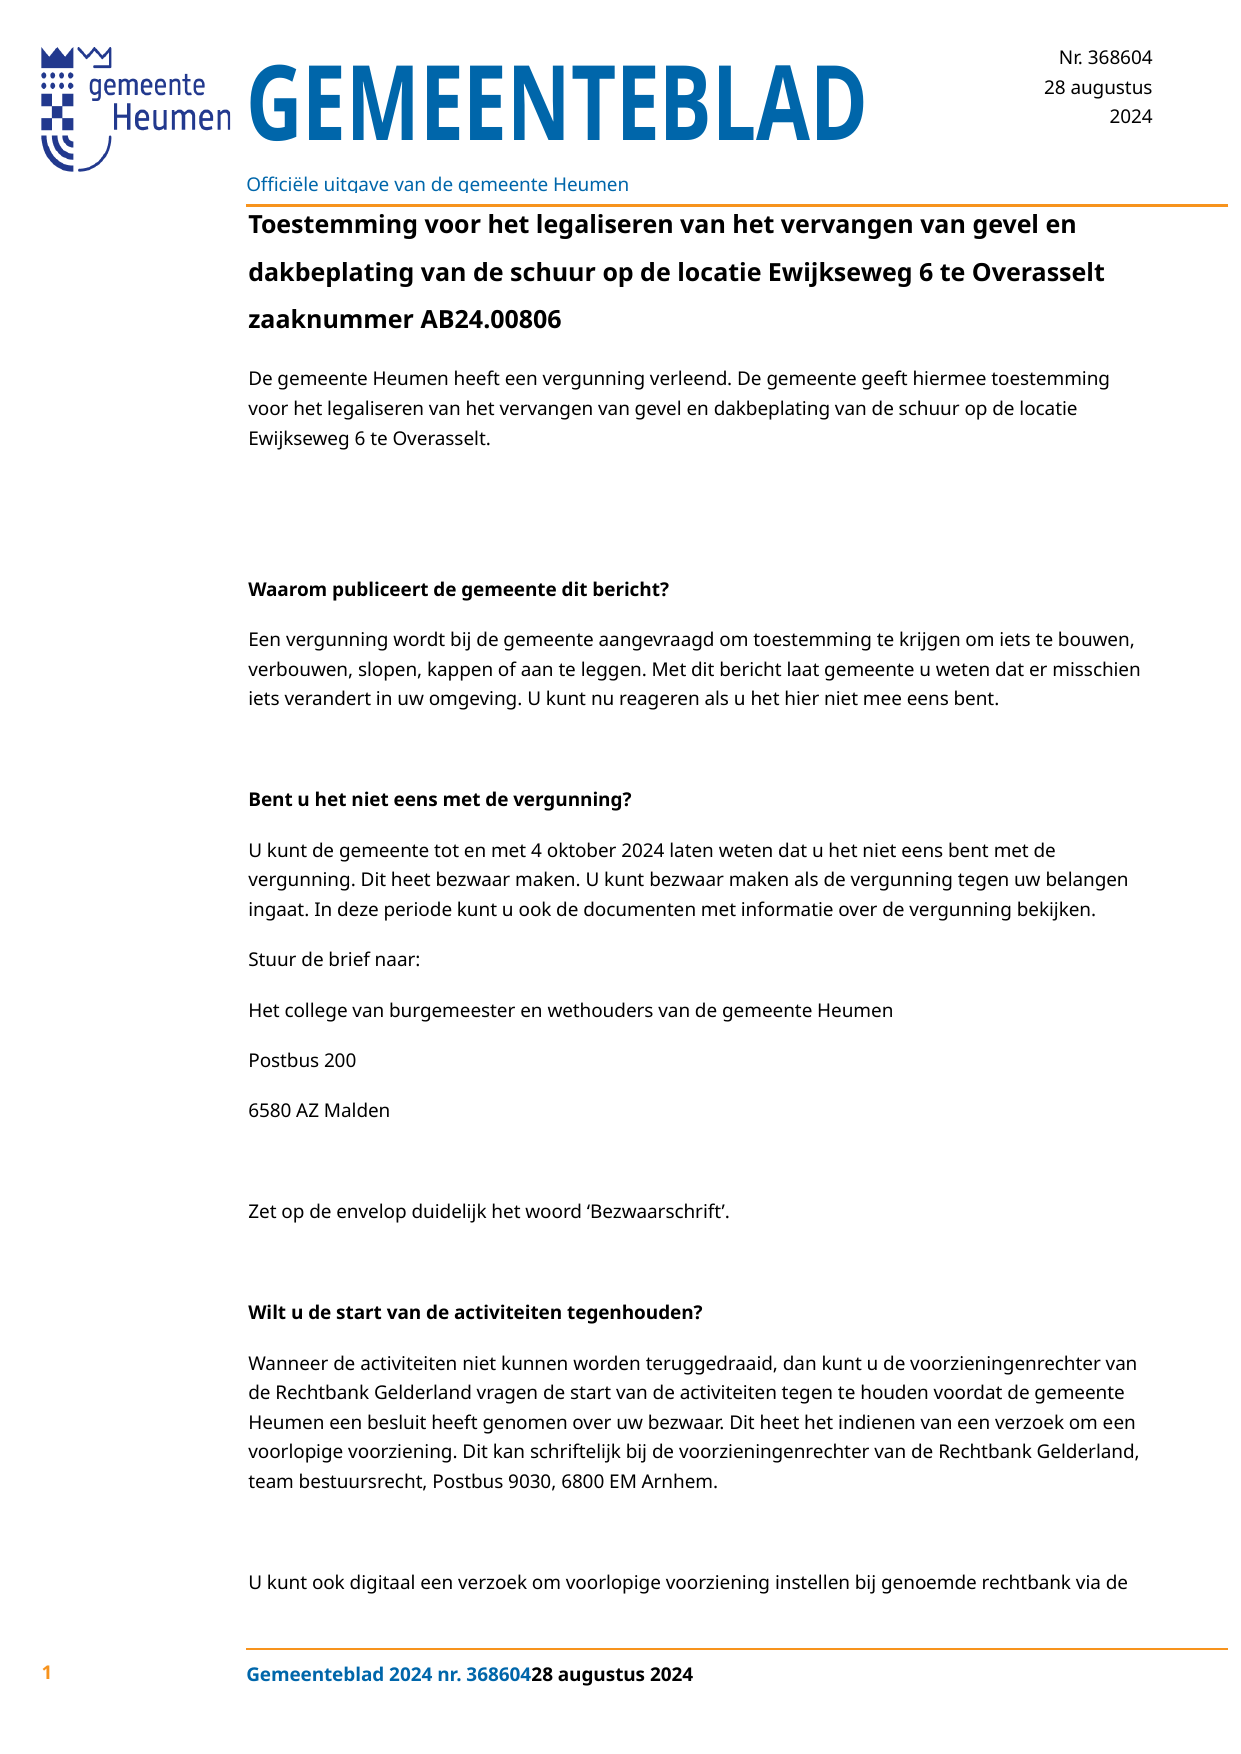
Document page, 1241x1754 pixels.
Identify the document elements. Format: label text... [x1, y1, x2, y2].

text Wilt u de start van de activiteiten tegenhouden? [248, 1299, 1152, 1325]
text De gemeente Heumen heeft een vergunning verleend. De gemeente geeft hiermee toestemming voor het legaliseren van het vervangen van gevel en dakbeplating van de schuur op de locatie Ewijkseweg 6 te Overasselt. [248, 366, 1152, 450]
text Wanneer de activiteiten niet kunnen worden teruggedraaid, dan kunt u de voorzieningenrechter van de Rechtbank Gelderland vragen de start van de activiteiten tegen te houden voordat de gemeente Heumen een besluit heeft genomen over uw bezwaar. Dit heet het indienen van een verzoek om een voorlopige voorziening. Dit kan schriftelijk bij de voorzieningenrechter van de Rechtbank Gelderland, team bestuursrecht, Postbus 9030, 6800 EM Arnhem. [248, 1350, 1152, 1494]
text Het college van burgemeester en wethouders van de gemeente Heumen [248, 997, 1152, 1022]
text 6580 AZ Malden [248, 1098, 1152, 1123]
text Een vergunning wordt bij de gemeente aangevraagd om toestemming te krijgen om iets te bouwen, verbouwen, slopen, kappen of aan te leggen. Met dit bericht laat gemeente u weten dat er misschien iets verandert in uw omgeving. U kunt nu reageren als u het hier niet mee eens bent. [248, 626, 1152, 711]
picture [41, 47, 231, 172]
text Stuur de brief naar: [248, 946, 1152, 972]
text U kunt ook digitaal een verzoek om voorlopige voorziening instellen bij genoemde rechtbank via de [248, 1569, 1152, 1594]
text Zet op de envelop duidelijk het woord ‘Bezwaarschrift’. [248, 1198, 1152, 1224]
text Waarom publiceert de gemeente dit bericht? [248, 576, 1152, 602]
text Postbus 200 [248, 1047, 1152, 1073]
text Toestemming voor het legaliseren van het vervangen van gevel en dakbeplating van de schuur op de locatie Ewijkseweg 6 te Overasselt zaaknummer AB24.00806 [248, 207, 1152, 336]
text U kunt de gemeente tot en met 4 oktober 2024 laten weten dat u het niet eens bent met de vergunning. Dit heet bezwaar maken. U kunt bezwaar maken als de vergunning tegen uw belangen ingaat. In deze periode kunt u ook de documenten met informatie over de vergunning bekijken. [248, 837, 1152, 922]
text Bent u het niet eens met de vergunning? [248, 786, 1152, 812]
